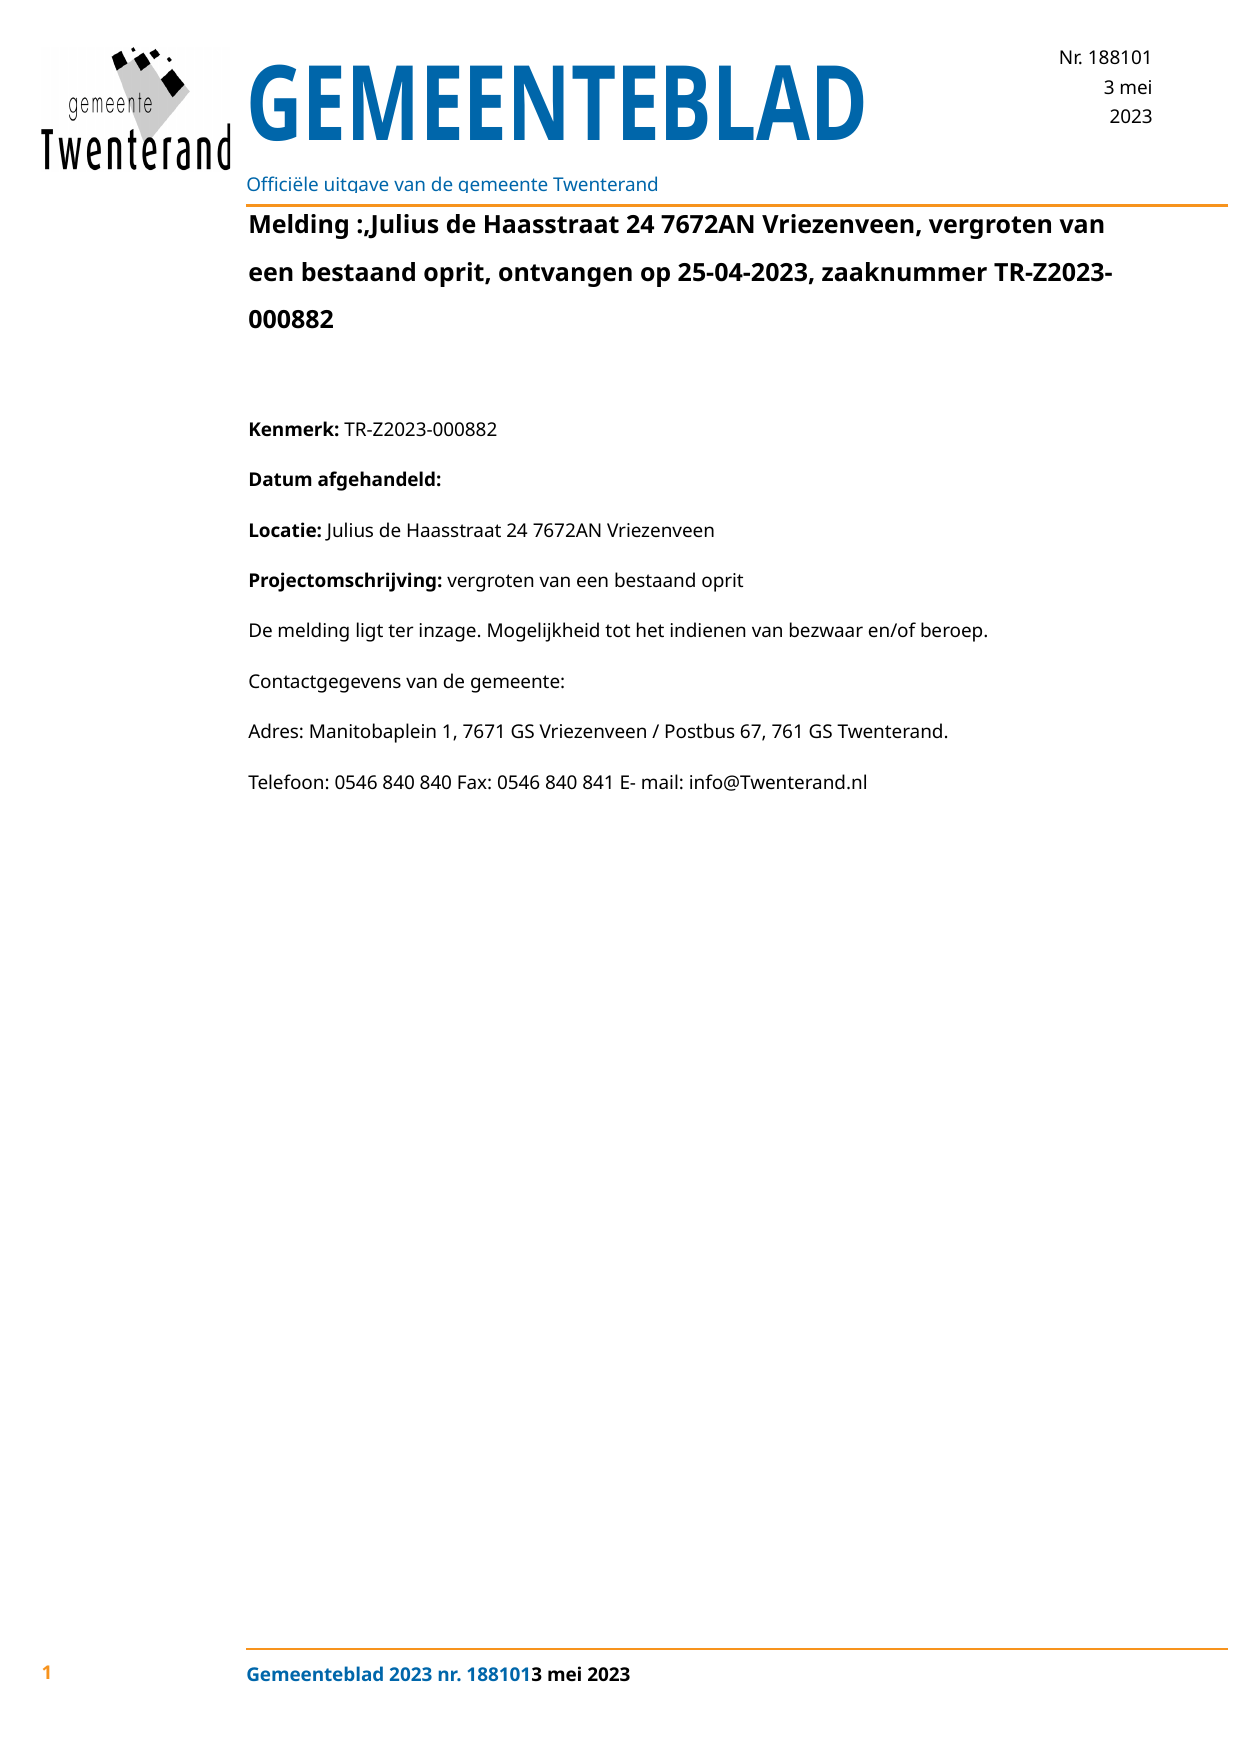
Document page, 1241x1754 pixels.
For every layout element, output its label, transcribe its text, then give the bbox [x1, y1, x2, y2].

text Melding :,Julius de Haasstraat 24 7672AN Vriezenveen, vergroten van een bestaand oprit, ontvangen op 25-04-2023, zaaknummer TR-Z2023-000882 [248, 207, 1152, 336]
text Contactgegevens van de gemeente: [248, 668, 1152, 694]
picture [41, 47, 231, 172]
text De melding ligt ter inzage. Mogelijkheid tot het indienen van bezwaar en/of beroep. [248, 618, 1152, 643]
text Datum afgehandeld: [248, 466, 1152, 492]
text Telefoon: 0546 840 840 Fax: 0546 840 841 E- mail: info@Twenterand.nl [248, 769, 1152, 794]
text Locatie: Julius de Haasstraat 24 7672AN Vriezenveen [248, 517, 1152, 542]
text Projectomschrijving: vergroten van een bestaand oprit [248, 567, 1152, 593]
text Kenmerk: TR-Z2023-000882 [248, 416, 1152, 442]
text Adres: Manitobaplein 1, 7671 GS Vriezenveen / Postbus 67, 761 GS Twenterand. [248, 718, 1152, 744]
